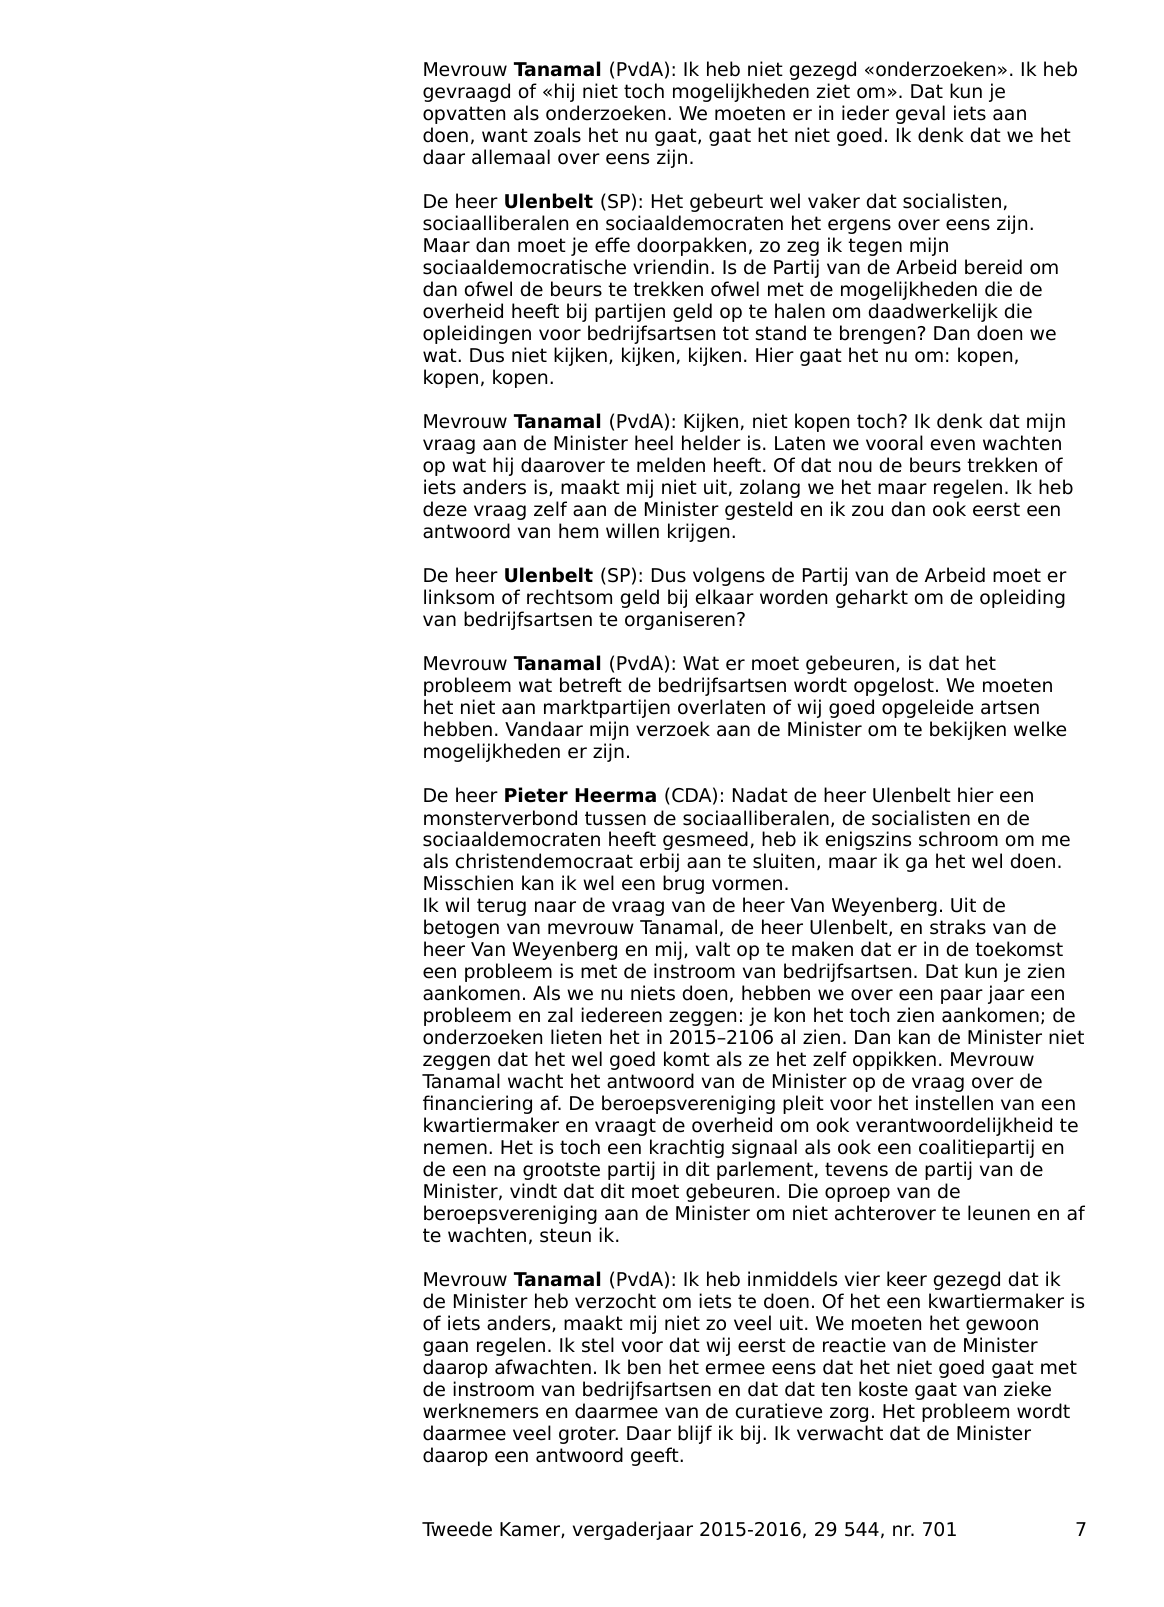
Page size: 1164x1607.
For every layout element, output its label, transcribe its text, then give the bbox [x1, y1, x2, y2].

text De heer Pieter Heerma (CDA): Nadat de heer Ulenbelt hier een monsterverbond tussen de sociaalliberalen, de socialisten en de sociaaldemocraten heeft gesmeed, heb ik enigszins schroom om me als christendemocraat erbij aan te sluiten, maar ik ga het wel doen. Misschien kan ik wel een brug vormen. [422, 785, 1087, 895]
text Ik wil terug naar de vraag van de heer Van Weyenberg. Uit de betogen van mevrouw Tanamal, de heer Ulenbelt, en straks van de heer Van Weyenberg en mij, valt op te maken dat er in de toekomst een probleem is met de instroom van bedrijfsartsen. Dat kun je zien aankomen. Als we nu niets doen, hebben we over een paar jaar een probleem en zal iedereen zeggen: je kon het toch zien aankomen; de onderzoeken lieten het in 2015–2106 al zien. Dan kan de Minister niet zeggen dat het wel goed komt als ze het zelf oppikken. Mevrouw Tanamal wacht het antwoord van de Minister op de vraag over de financiering af. De beroepsvereniging pleit voor het instellen van een kwartiermaker en vraagt de overheid om ook verantwoordelijkheid te nemen. Het is toch een krachtig signaal als ook een coalitiepartij en de een na grootste partij in dit parlement, tevens de partij van de Minister, vindt dat dit moet gebeuren. Die oproep van de beroepsvereniging aan de Minister om niet achterover te leunen en af te wachten, steun ik. [422, 895, 1087, 1247]
text De heer Ulenbelt (SP): Dus volgens de Partij van de Arbeid moet er linksom of rechtsom geld bij elkaar worden geharkt om de opleiding van bedrijfsartsen te organiseren? [422, 565, 1087, 631]
text Mevrouw Tanamal (PvdA): Kijken, niet kopen toch? Ik denk dat mijn vraag aan de Minister heel helder is. Laten we vooral even wachten op wat hij daarover te melden heeft. Of dat nou de beurs trekken of iets anders is, maakt mij niet uit, zolang we het maar regelen. Ik heb deze vraag zelf aan de Minister gesteld en ik zou dan ook eerst een antwoord van hem willen krijgen. [422, 411, 1087, 543]
text Mevrouw Tanamal (PvdA): Ik heb inmiddels vier keer gezegd dat ik de Minister heb verzocht om iets te doen. Of het een kwartiermaker is of iets anders, maakt mij niet zo veel uit. We moeten het gewoon gaan regelen. Ik stel voor dat wij eerst de reactie van de Minister daarop afwachten. Ik ben het ermee eens dat het niet goed gaat met de instroom van bedrijfsartsen en dat dat ten koste gaat van zieke werknemers en daarmee van de curatieve zorg. Het probleem wordt daarmee veel groter. Daar blijf ik bij. Ik verwacht dat de Minister daarop een antwoord geeft. [422, 1269, 1087, 1467]
text De heer Ulenbelt (SP): Het gebeurt wel vaker dat socialisten, sociaalliberalen en sociaaldemocraten het ergens over eens zijn. Maar dan moet je effe doorpakken, zo zeg ik tegen mijn sociaaldemocratische vriendin. Is de Partij van de Arbeid bereid om dan ofwel de beurs te trekken ofwel met de mogelijkheden die de overheid heeft bij partijen geld op te halen om daadwerkelijk die opleidingen voor bedrijfsartsen tot stand te brengen? Dan doen we wat. Dus niet kijken, kijken, kijken. Hier gaat het nu om: kopen, kopen, kopen. [422, 191, 1087, 389]
text Mevrouw Tanamal (PvdA): Ik heb niet gezegd «onderzoeken». Ik heb gevraagd of «hij niet toch mogelijkheden ziet om». Dat kun je opvatten als onderzoeken. We moeten er in ieder geval iets aan doen, want zoals het nu gaat, gaat het niet goed. Ik denk dat we het daar allemaal over eens zijn. [422, 59, 1087, 169]
text Mevrouw Tanamal (PvdA): Wat er moet gebeuren, is dat het probleem wat betreft de bedrijfsartsen wordt opgelost. We moeten het niet aan marktpartijen overlaten of wij goed opgeleide artsen hebben. Vandaar mijn verzoek aan de Minister om te bekijken welke mogelijkheden er zijn. [422, 653, 1087, 763]
